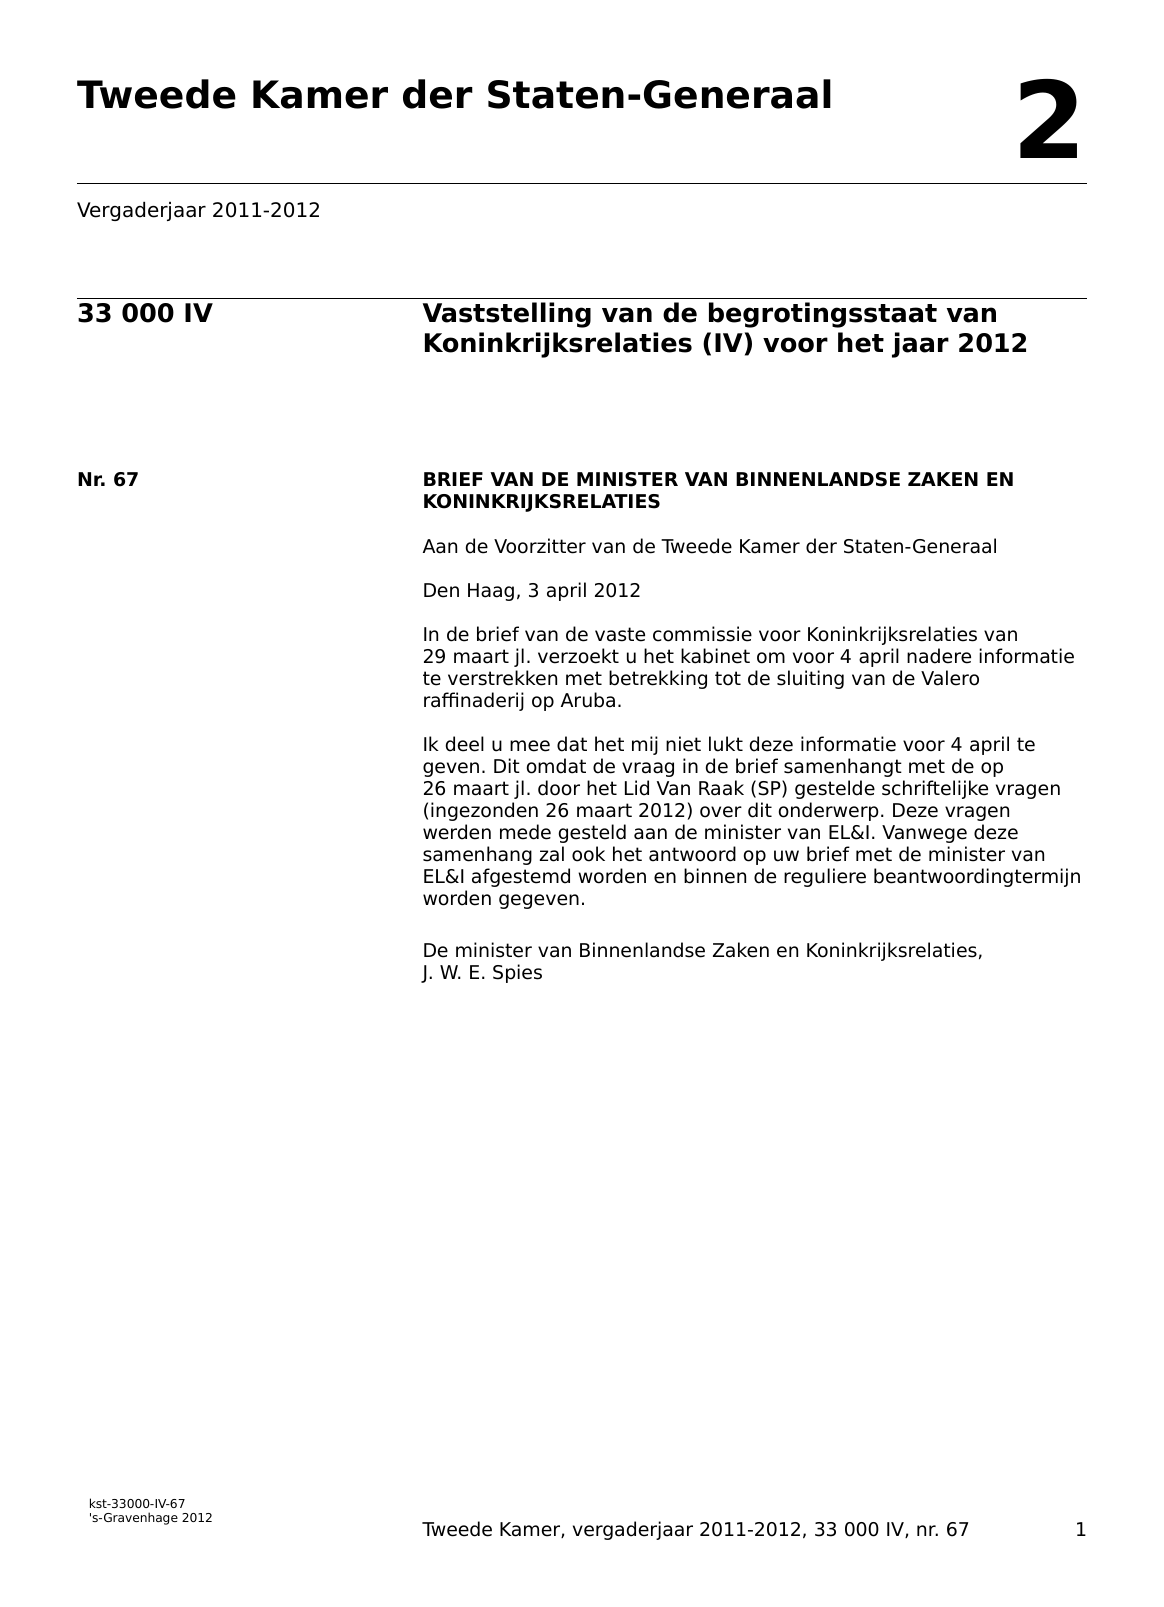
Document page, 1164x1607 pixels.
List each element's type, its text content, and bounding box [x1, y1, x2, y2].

text Den Haag, 3 april 2012 [422, 580, 1087, 602]
text Aan de Voorzitter van de Tweede Kamer der Staten-Generaal [422, 536, 1087, 557]
table_header Tweede Kamer der Staten-Generaal [77, 59, 886, 183]
text kst-33000-IV-67 [88, 1497, 323, 1511]
subtitle 33 000 IV Vaststelling van de begrotingsstaat van Koninkrijksrelaties (IV) voor het jaar 2012 [77, 299, 1087, 358]
subtitle Nr. 67 BRIEF VAN DE MINISTER VAN BINNENLANDSE ZAKEN EN KONINKRIJKSRELATIES [77, 469, 1087, 513]
text Ik deel u mee dat het mij niet lukt deze informatie voor 4 april te geven. Dit omdat de vraag in de brief samenhangt met de op 26 maart jl. door het Lid Van Raak (SP) gestelde schriftelijke vragen (ingezonden 26 maart 2012) over dit onderwerp. Deze vragen werden mede gesteld aan de minister van EL&I. Vanwege deze samenhang zal ook het antwoord op uw brief met de minister van EL&I afgestemd worden en binnen de reguliere beantwoordingtermijn worden gegeven. [422, 734, 1087, 910]
table_header 2 [886, 59, 1087, 183]
text In de brief van de vaste commissie voor Koninkrijksrelaties van 29 maart jl. verzoekt u het kabinet om voor 4 april nadere informatie te verstrekken met betrekking tot de sluiting van de Valero raffinaderij op Aruba. [422, 624, 1087, 712]
table_cell Vergaderjaar 2011-2012 [77, 184, 1087, 298]
text 's-Gravenhage 2012 [88, 1511, 323, 1525]
text De minister van Binnenlandse Zaken en Koninkrijksrelaties, J. W. E. Spies [422, 940, 1087, 984]
